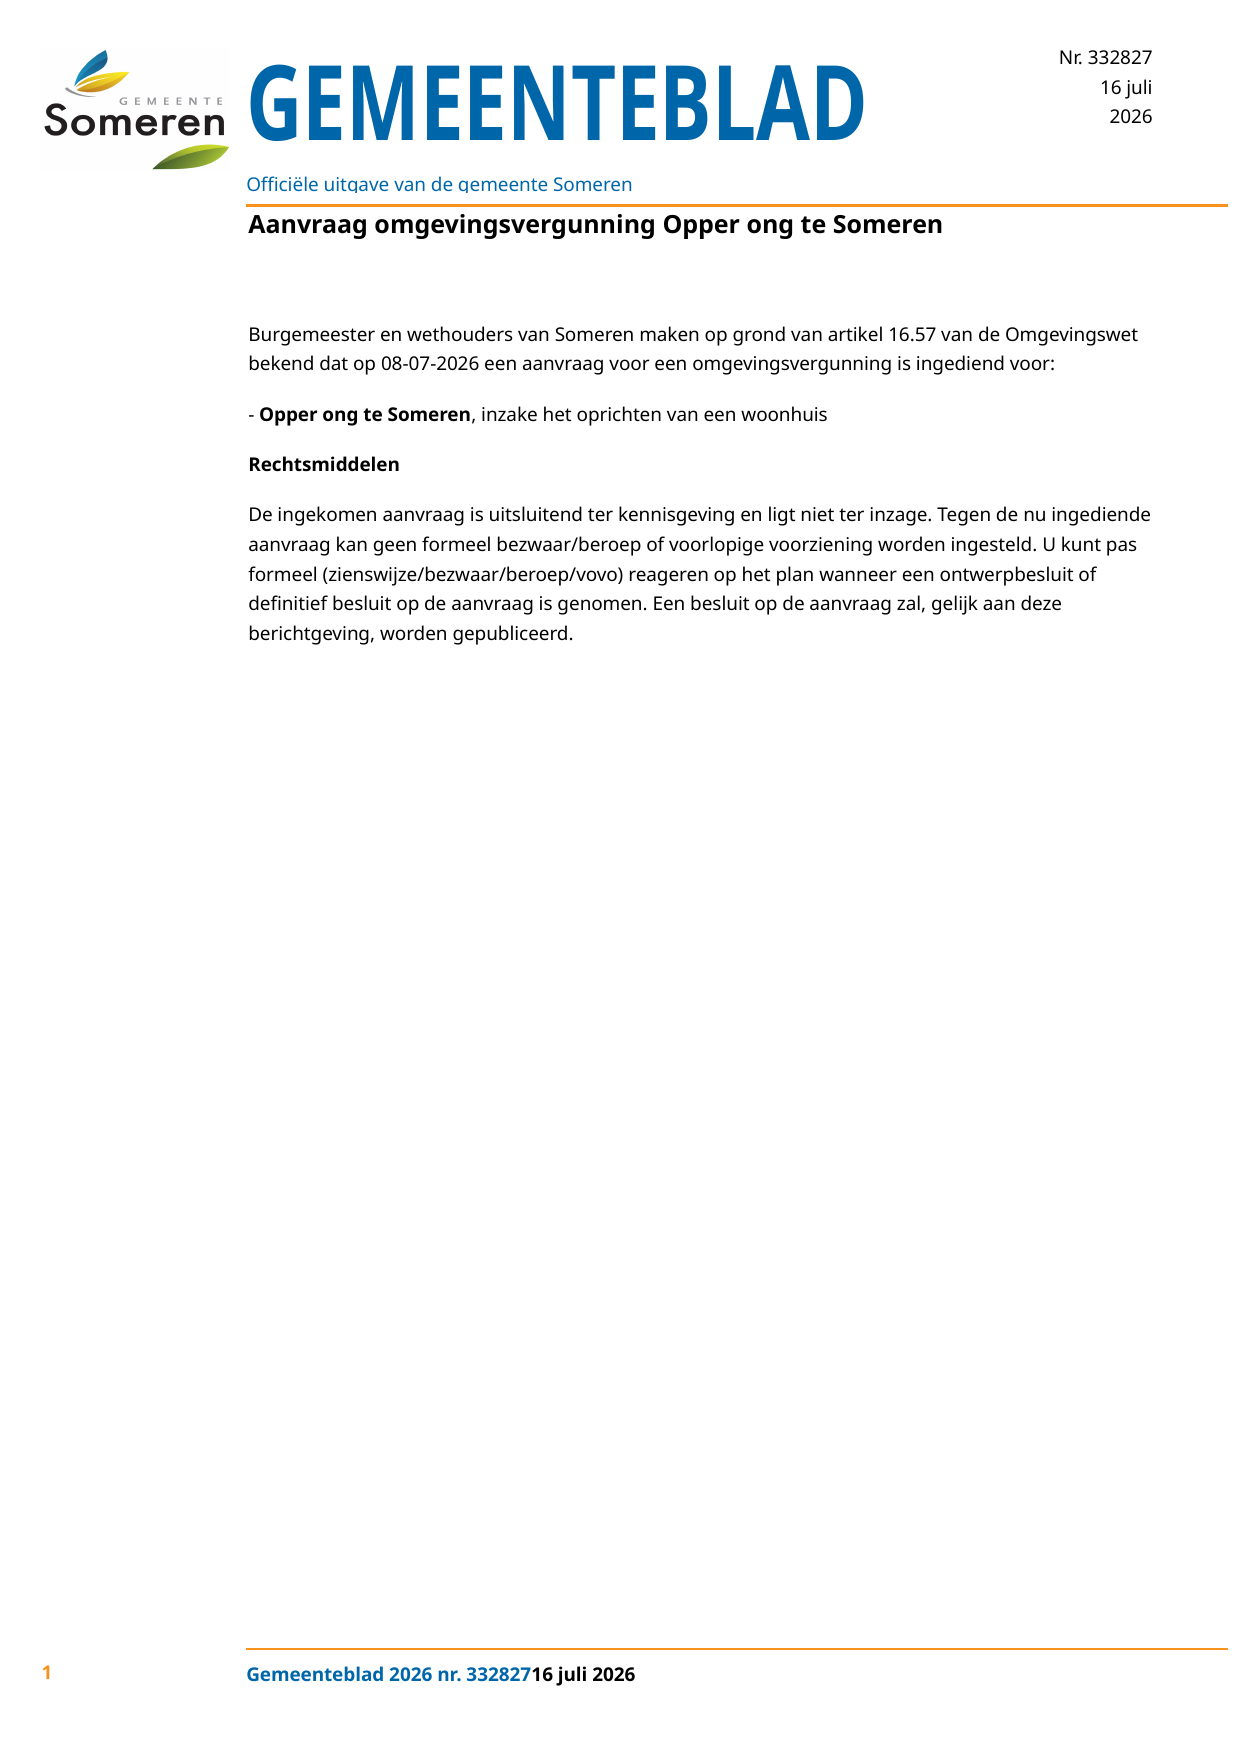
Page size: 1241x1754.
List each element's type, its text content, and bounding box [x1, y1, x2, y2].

text Rechtsmiddelen [248, 451, 1152, 477]
picture [41, 47, 231, 172]
text De ingekomen aanvraag is uitsluitend ter kennisgeving en ligt niet ter inzage. Tegen de nu ingediende aanvraag kan geen formeel bezwaar/beroep of voorlopige voorziening worden ingesteld. U kunt pas formeel (zienswijze/bezwaar/beroep/vovo) reageren op het plan wanneer een ontwerpbesluit of definitief besluit op de aanvraag is genomen. Een besluit op de aanvraag zal, gelijk aan deze berichtgeving, worden gepubliceerd. [248, 502, 1152, 646]
text Aanvraag omgevingsvergunning Opper ong te Someren [248, 207, 1152, 241]
text Burgemeester en wethouders van Someren maken op grond van artikel 16.57 van de Omgevingswet bekend dat op 08-07-2026 een aanvraag voor een omgevingsvergunning is ingediend voor: [248, 321, 1152, 376]
text - Opper ong te Someren, inzake het oprichten van een woonhuis [248, 401, 1152, 426]
